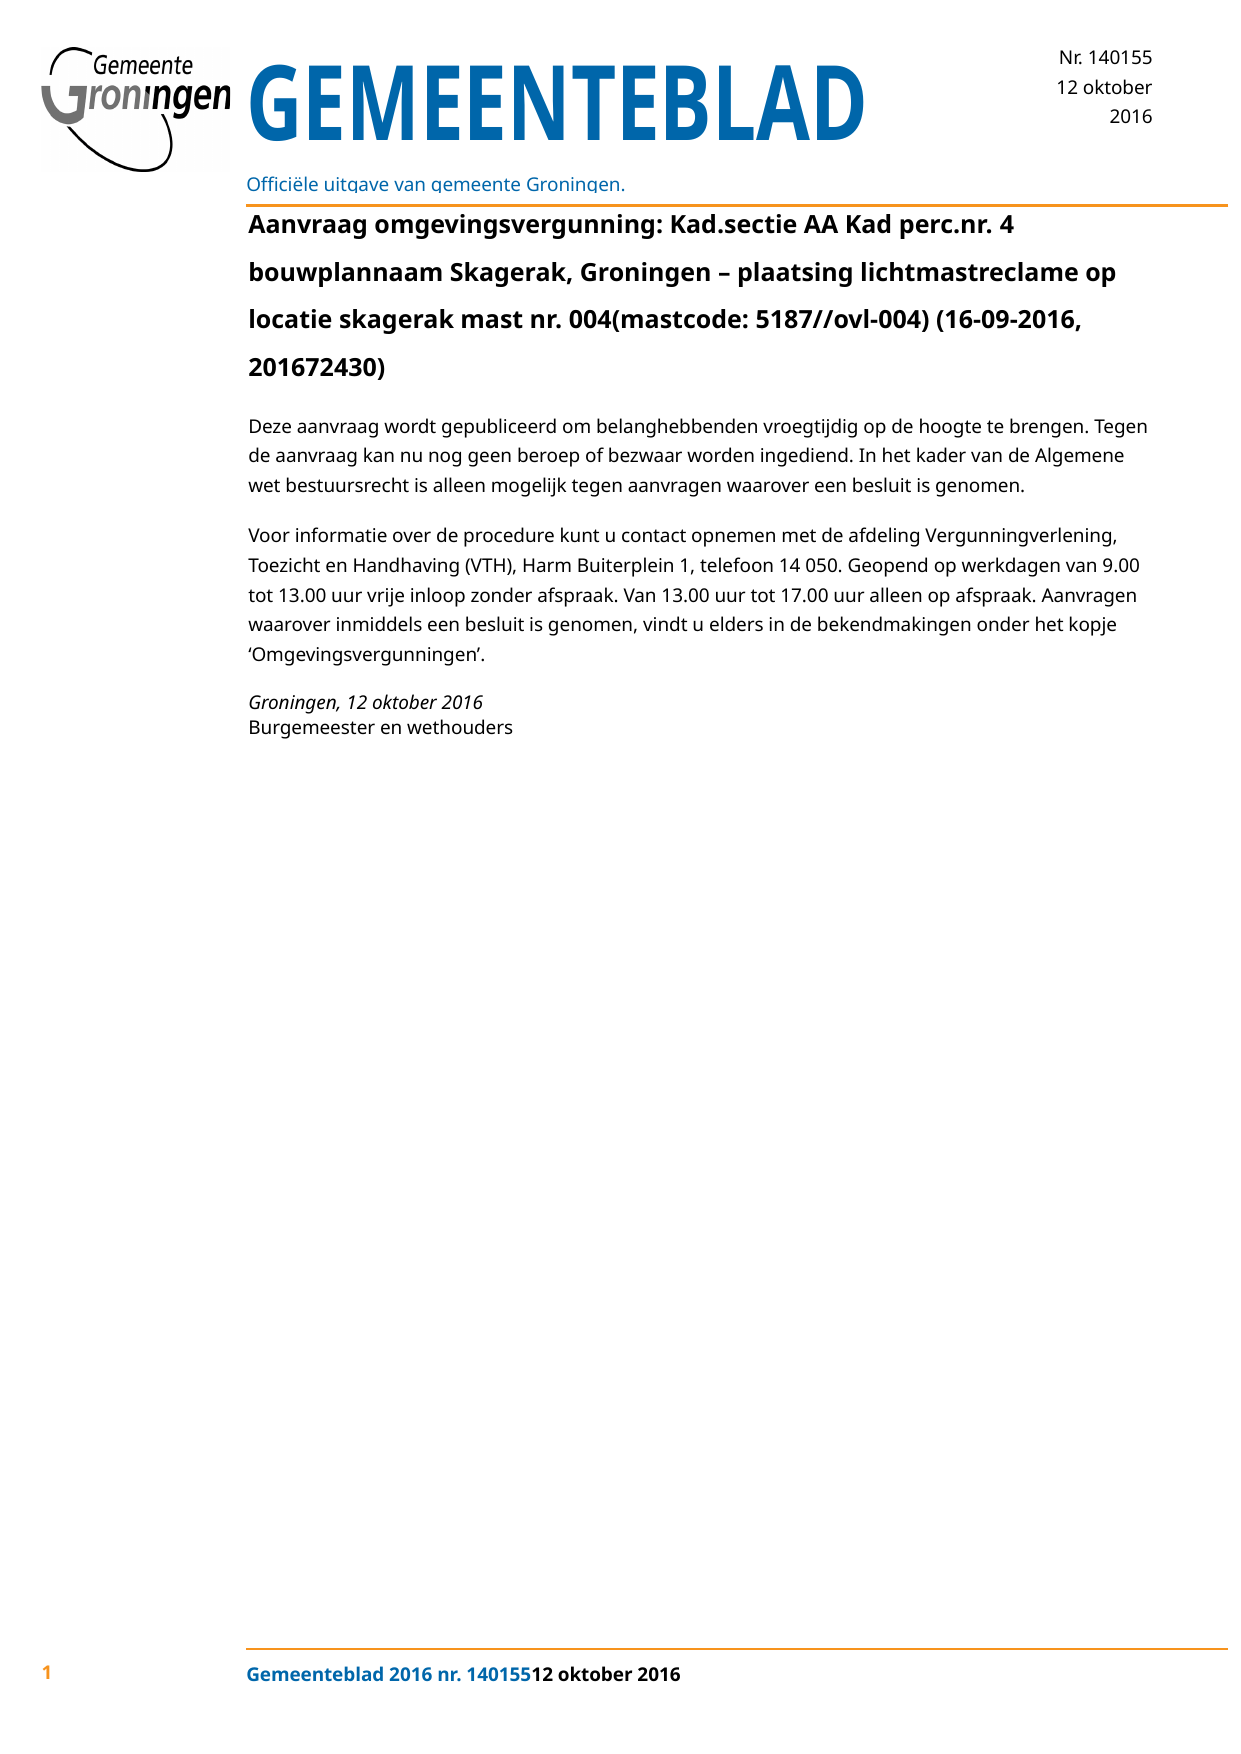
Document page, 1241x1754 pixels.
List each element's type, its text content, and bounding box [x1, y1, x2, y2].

text Aanvraag omgevingsvergunning: Kad.sectie AA Kad perc.nr. 4 bouwplannaam Skagerak, Groningen – plaatsing lichtmastreclame op locatie skagerak mast nr. 004(mastcode: 5187//ovl-004) (16-09-2016, 201672430) [248, 207, 1152, 384]
text Burgemeester en wethouders [248, 714, 1152, 740]
text Deze aanvraag wordt gepubliceerd om belanghebbenden vroegtijdig op de hoogte te brengen. Tegen de aanvraag kan nu nog geen beroep of bezwaar worden ingediend. In het kader van de Algemene wet bestuursrecht is alleen mogelijk tegen aanvragen waarover een besluit is genomen. [248, 413, 1152, 498]
text Groningen, 12 oktober 2016 [248, 689, 1152, 714]
picture [41, 47, 231, 172]
text Voor informatie over de procedure kunt u contact opnemen met de afdeling Vergunningverlening, Toezicht en Handhaving (VTH), Harm Buiterplein 1, telefoon 14 050. Geopend op werkdagen van 9.00 tot 13.00 uur vrije inloop zonder afspraak. Van 13.00 uur tot 17.00 uur alleen op afspraak. Aanvragen waarover inmiddels een besluit is genomen, vindt u elders in de bekendmakingen onder het kopje ‘Omgevingsvergunningen’. [248, 523, 1152, 667]
